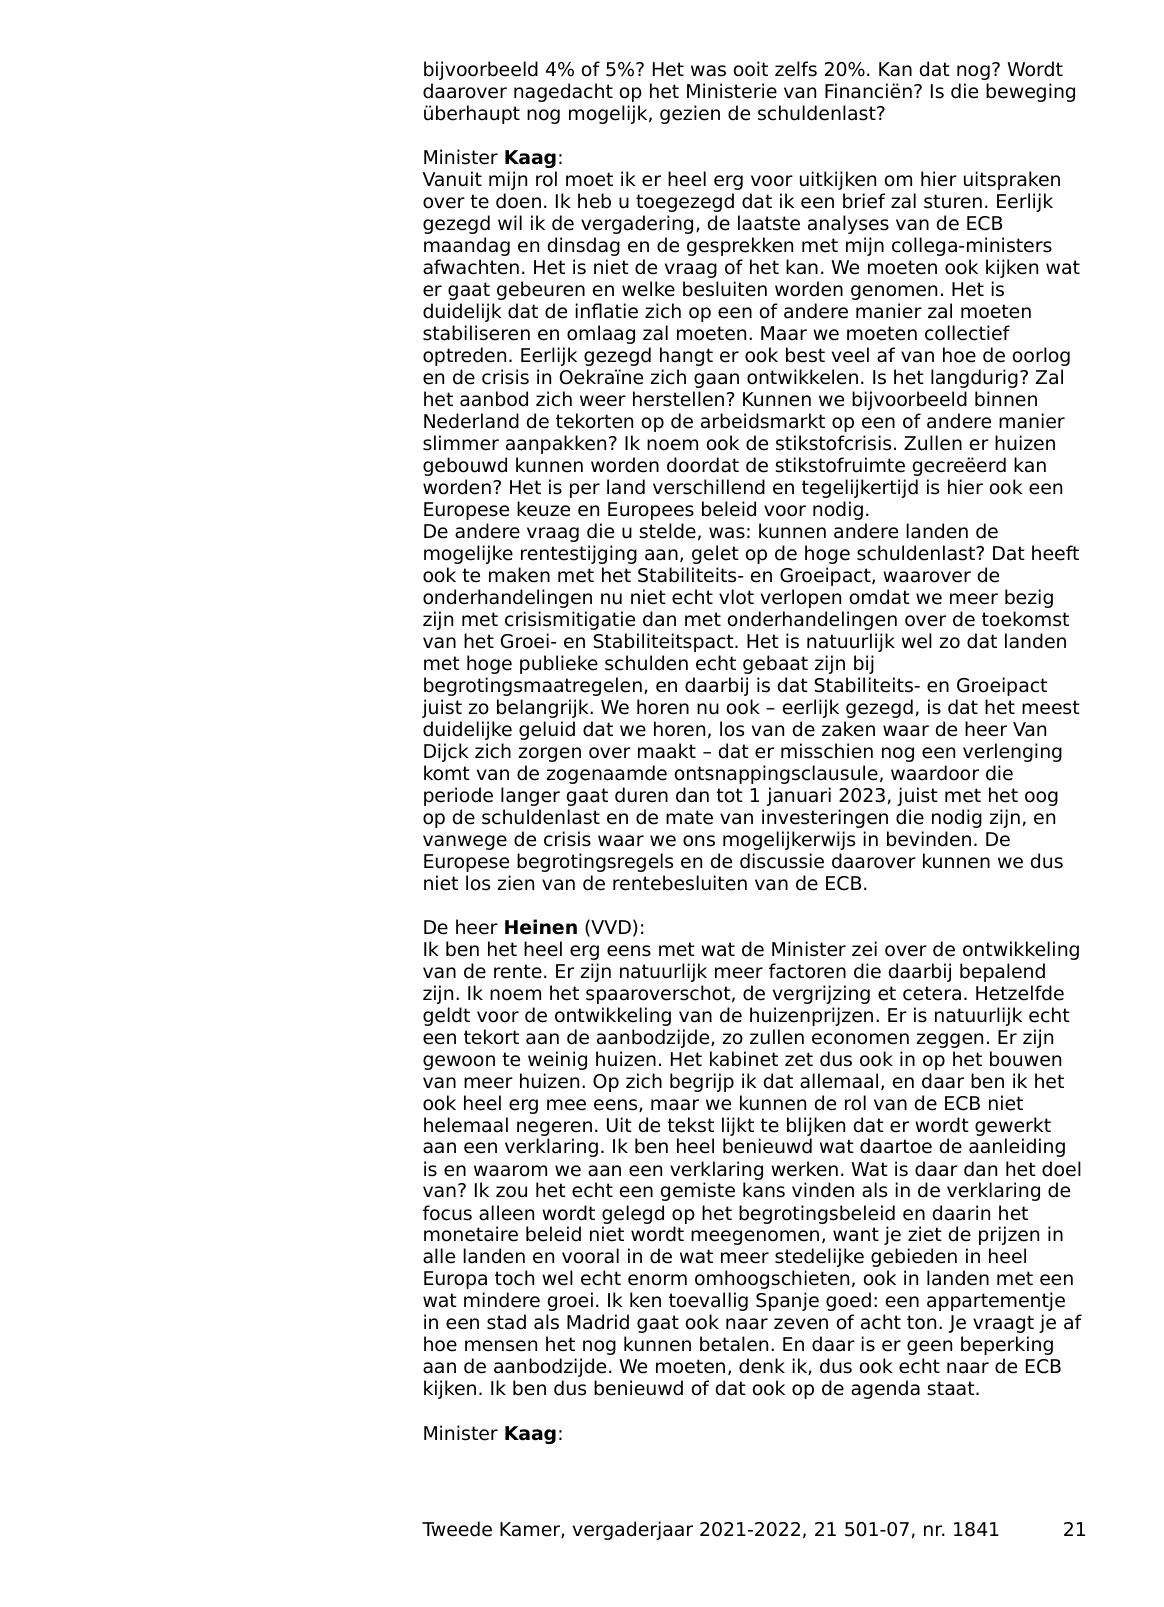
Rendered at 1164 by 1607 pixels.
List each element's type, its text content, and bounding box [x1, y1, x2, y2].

text bijvoorbeeld 4% of 5%? Het was ooit zelfs 20%. Kan dat nog? Wordt daarover nagedacht op het Ministerie van Financiën? Is die beweging überhaupt nog mogelijk, gezien de schuldenlast? [422, 59, 1087, 125]
text De andere vraag die u stelde, was: kunnen andere landen de mogelijke rentestijging aan, gelet op de hoge schuldenlast? Dat heeft ook te maken met het Stabiliteits- en Groeipact, waarover de onderhandelingen nu niet echt vlot verlopen omdat we meer bezig zijn met crisismitigatie dan met onderhandelingen over de toekomst van het Groei- en Stabiliteitspact. Het is natuurlijk wel zo dat landen met hoge publieke schulden echt gebaat zijn bij begrotingsmaatregelen, en daarbij is dat Stabiliteits- en Groeipact juist zo belangrijk. We horen nu ook – eerlijk gezegd, is dat het meest duidelijke geluid dat we horen, los van de zaken waar de heer Van Dijck zich zorgen over maakt – dat er misschien nog een verlenging komt van de zogenaamde ontsnappingsclausule, waardoor die periode langer gaat duren dan tot 1 januari 2023, juist met het oog op de schuldenlast en de mate van investeringen die nodig zijn, en vanwege de crisis waar we ons mogelijkerwijs in bevinden. De Europese begrotingsregels en de discussie daarover kunnen we dus niet los zien van de rentebesluiten van de ECB. [422, 521, 1087, 894]
text Minister Kaag: [422, 1422, 1087, 1444]
text Minister Kaag: [422, 147, 1087, 169]
text De heer Heinen (VVD): [422, 917, 1087, 939]
text Ik ben het heel erg eens met wat de Minister zei over de ontwikkeling van de rente. Er zijn natuurlijk meer factoren die daarbij bepalend zijn. Ik noem het spaaroverschot, de vergrijzing et cetera. Hetzelfde geldt voor de ontwikkeling van de huizenprijzen. Er is natuurlijk echt een tekort aan de aanbodzijde, zo zullen economen zeggen. Er zijn gewoon te weinig huizen. Het kabinet zet dus ook in op het bouwen van meer huizen. Op zich begrijp ik dat allemaal, en daar ben ik het ook heel erg mee eens, maar we kunnen de rol van de ECB niet helemaal negeren. Uit de tekst lijkt te blijken dat er wordt gewerkt aan een verklaring. Ik ben heel benieuwd wat daartoe de aanleiding is en waarom we aan een verklaring werken. Wat is daar dan het doel van? Ik zou het echt een gemiste kans vinden als in de verklaring de focus alleen wordt gelegd op het begrotingsbeleid en daarin het monetaire beleid niet wordt meegenomen, want je ziet de prijzen in alle landen en vooral in de wat meer stedelijke gebieden in heel Europa toch wel echt enorm omhoogschieten, ook in landen met een wat mindere groei. Ik ken toevallig Spanje goed: een appartementje in een stad als Madrid gaat ook naar zeven of acht ton. Je vraagt je af hoe mensen het nog kunnen betalen. En daar is er geen beperking aan de aanbodzijde. We moeten, denk ik, dus ook echt naar de ECB kijken. Ik ben dus benieuwd of dat ook op de agenda staat. [422, 939, 1087, 1400]
text Vanuit mijn rol moet ik er heel erg voor uitkijken om hier uitspraken over te doen. Ik heb u toegezegd dat ik een brief zal sturen. Eerlijk gezegd wil ik de vergadering, de laatste analyses van de ECB maandag en dinsdag en de gesprekken met mijn collega-ministers afwachten. Het is niet de vraag of het kan. We moeten ook kijken wat er gaat gebeuren en welke besluiten worden genomen. Het is duidelijk dat de inflatie zich op een of andere manier zal moeten stabiliseren en omlaag zal moeten. Maar we moeten collectief optreden. Eerlijk gezegd hangt er ook best veel af van hoe de oorlog en de crisis in Oekraïne zich gaan ontwikkelen. Is het langdurig? Zal het aanbod zich weer herstellen? Kunnen we bijvoorbeeld binnen Nederland de tekorten op de arbeidsmarkt op een of andere manier slimmer aanpakken? Ik noem ook de stikstofcrisis. Zullen er huizen gebouwd kunnen worden doordat de stikstofruimte gecreëerd kan worden? Het is per land verschillend en tegelijkertijd is hier ook een Europese keuze en Europees beleid voor nodig. [422, 169, 1087, 521]
